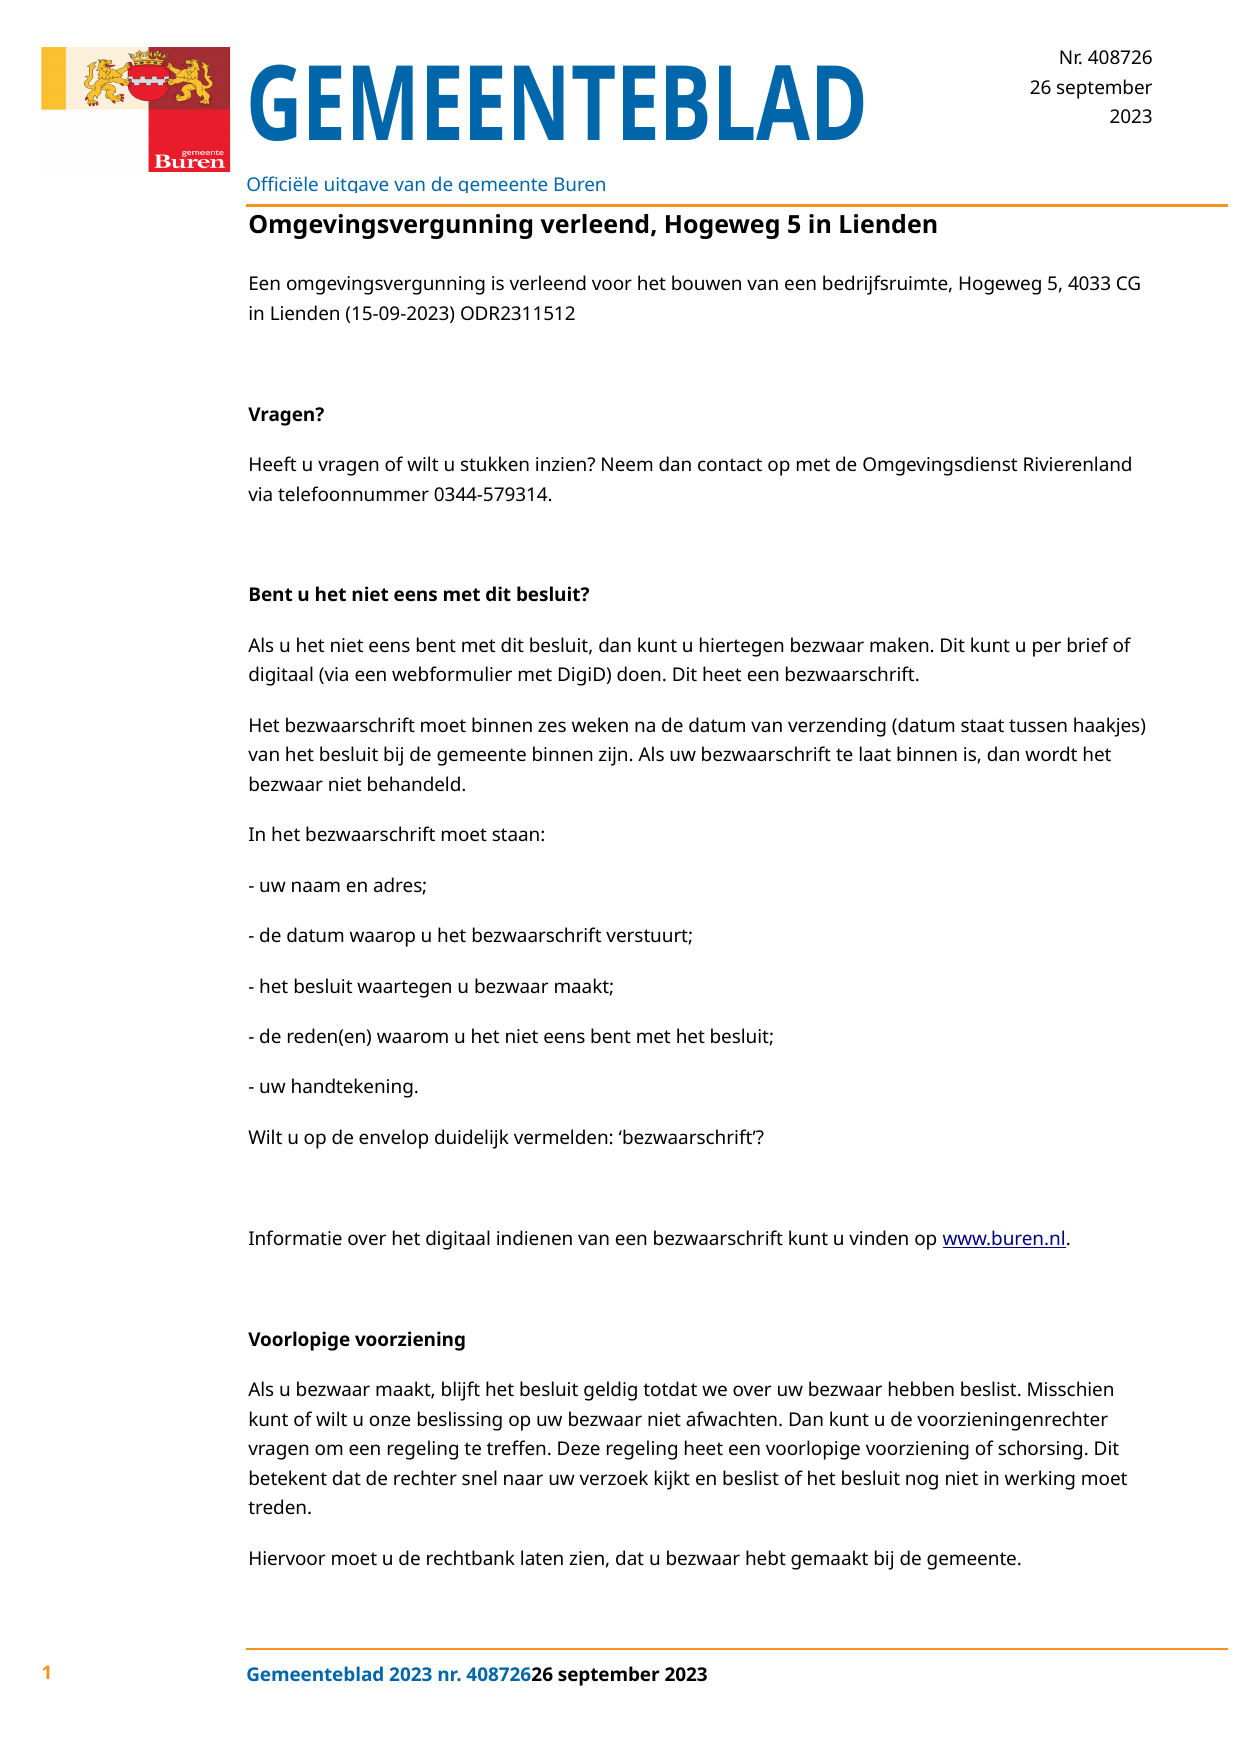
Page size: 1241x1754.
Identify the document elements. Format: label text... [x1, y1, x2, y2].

text Als u het niet eens bent met dit besluit, dan kunt u hiertegen bezwaar maken. Dit kunt u per brief of digitaal (via een webformulier met DigiD) doen. Dit heet een bezwaarschrift. [248, 632, 1152, 687]
text - de datum waarop u het bezwaarschrift verstuurt; [248, 922, 1152, 948]
text - uw naam en adres; [248, 872, 1152, 898]
text Het bezwaarschrift moet binnen zes weken na de datum van verzending (datum staat tussen haakjes) van het besluit bij de gemeente binnen zijn. Als uw bezwaarschrift te laat binnen is, dan wordt het bezwaar niet behandeld. [248, 712, 1152, 797]
text - het besluit waartegen u bezwaar maakt; [248, 973, 1152, 998]
text In het bezwaarschrift moet staan: [248, 822, 1152, 847]
text Vragen? [248, 401, 1152, 426]
text - de reden(en) waarom u het niet eens bent met het besluit; [248, 1023, 1152, 1049]
picture [41, 47, 231, 172]
text - uw handtekening. [248, 1074, 1152, 1099]
text Wilt u op de envelop duidelijk vermelden: ‘bezwaarschrift’? [248, 1124, 1152, 1150]
text Een omgevingsvergunning is verleend voor het bouwen van een bedrijfsruimte, Hogeweg 5, 4033 CG in Lienden (15-09-2023) ODR2311512 [248, 270, 1152, 326]
text Informatie over het digitaal indienen van een bezwaarschrift kunt u vinden op www.buren.nl. [248, 1225, 1152, 1251]
text Voorlopige voorziening [248, 1326, 1152, 1351]
text Heeft u vragen of wilt u stukken inzien? Neem dan contact op met de Omgevingsdienst Rivierenland via telefoonnummer 0344-579314. [248, 451, 1152, 506]
text Hiervoor moet u de rechtbank laten zien, dat u bezwaar hebt gemaakt bij de gemeente. [248, 1545, 1152, 1571]
text Als u bezwaar maakt, blijft het besluit geldig totdat we over uw bezwaar hebben beslist. Misschien kunt of wilt u onze beslissing op uw bezwaar niet afwachten. Dan kunt u de voorzieningenrechter vragen om een regeling te treffen. Deze regeling heet een voorlopige voorziening of schorsing. Dit betekent dat de rechter snel naar uw verzoek kijkt en beslist of het besluit nog niet in werking moet treden. [248, 1376, 1152, 1520]
text Omgevingsvergunning verleend, Hogeweg 5 in Lienden [248, 207, 1152, 241]
text Bent u het niet eens met dit besluit? [248, 582, 1152, 607]
